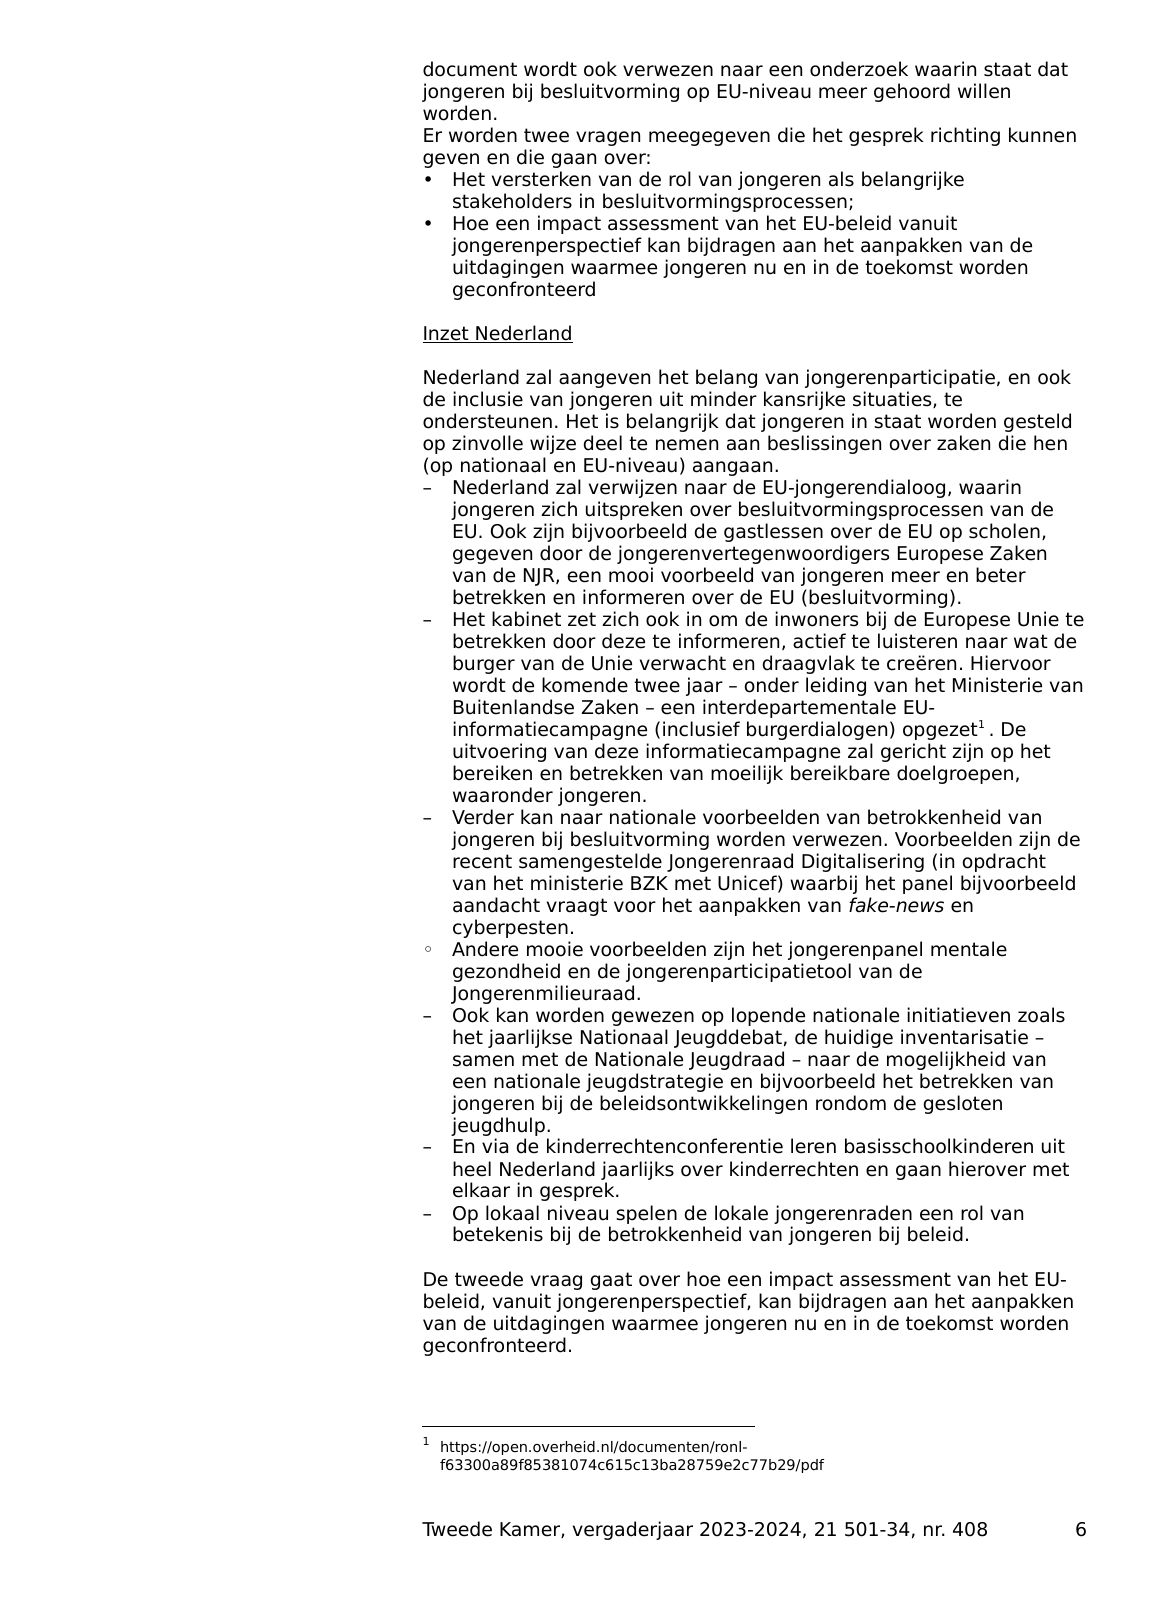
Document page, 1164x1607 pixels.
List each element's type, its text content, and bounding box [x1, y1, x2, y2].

text • Het versterken van de rol van jongeren als belangrijke stakeholders in besluitvormingsprocessen; [422, 169, 1087, 213]
text – Het kabinet zet zich ook in om de inwoners bij de Europese Unie te betrekken door deze te informeren, actief te luisteren naar wat de burger van de Unie verwacht en draagvlak te creëren. Hiervoor wordt de komende twee jaar – onder leiding van het Ministerie van Buitenlandse Zaken – een interdepartementale EU-informatiecampagne (inclusief burgerdialogen) opgezet. De uitvoering van deze informatiecampagne zal gericht zijn op het bereiken en betrekken van moeilijk bereikbare doelgroepen, waaronder jongeren. [422, 609, 1087, 807]
text – En via de kinderrechtenconferentie leren basisschoolkinderen uit heel Nederland jaarlijks over kinderrechten en gaan hierover met elkaar in gesprek. [422, 1136, 1087, 1202]
text – Verder kan naar nationale voorbeelden van betrokkenheid van jongeren bij besluitvorming worden verwezen. Voorbeelden zijn de recent samengestelde Jongerenraad Digitalisering (in opdracht van het ministerie BZK met Unicef) waarbij het panel bijvoorbeeld aandacht vraagt voor het aanpakken van fake-news en cyberpesten. [422, 807, 1087, 939]
text https://open.overheid.nl/documenten/ronl-f63300a89f85381074c615c13ba28759e2c77b29/pdf [422, 1435, 1087, 1474]
subtitle Inzet Nederland [422, 323, 1087, 345]
text – Nederland zal verwijzen naar de EU-jongerendialoog, waarin jongeren zich uitspreken over besluitvormingsprocessen van de EU. Ook zijn bijvoorbeeld de gastlessen over de EU op scholen, gegeven door de jongerenvertegenwoordigers Europese Zaken van de NJR, een mooi voorbeeld van jongeren meer en beter betrekken en informeren over de EU (besluitvorming). [422, 477, 1087, 609]
text ◦ Andere mooie voorbeelden zijn het jongerenpanel mentale gezondheid en de jongerenparticipatietool van de Jongerenmilieuraad. [422, 939, 1087, 1004]
text • Hoe een impact assessment van het EU-beleid vanuit jongerenperspectief kan bijdragen aan het aanpakken van de uitdagingen waarmee jongeren nu en in de toekomst worden geconfronteerd [422, 213, 1087, 301]
text – Ook kan worden gewezen op lopende nationale initiatieven zoals het jaarlijkse Nationaal Jeugddebat, de huidige inventarisatie – samen met de Nationale Jeugdraad – naar de mogelijkheid van een nationale jeugdstrategie en bijvoorbeeld het betrekken van jongeren bij de beleidsontwikkelingen rondom de gesloten jeugdhulp. [422, 1004, 1087, 1136]
text – Op lokaal niveau spelen de lokale jongerenraden een rol van betekenis bij de betrokkenheid van jongeren bij beleid. [422, 1202, 1087, 1246]
text Er worden twee vragen meegegeven die het gesprek richting kunnen geven en die gaan over: [422, 125, 1087, 169]
text Nederland zal aangeven het belang van jongerenparticipatie, en ook de inclusie van jongeren uit minder kansrijke situaties, te ondersteunen. Het is belangrijk dat jongeren in staat worden gesteld op zinvolle wijze deel te nemen aan beslissingen over zaken die hen (op nationaal en EU-niveau) aangaan. [422, 367, 1087, 477]
text De tweede vraag gaat over hoe een impact assessment van het EU-beleid, vanuit jongerenperspectief, kan bijdragen aan het aanpakken van de uitdagingen waarmee jongeren nu en in de toekomst worden geconfronteerd. [422, 1268, 1087, 1356]
text document wordt ook verwezen naar een onderzoek waarin staat dat jongeren bij besluitvorming op EU-niveau meer gehoord willen worden. [422, 59, 1087, 125]
